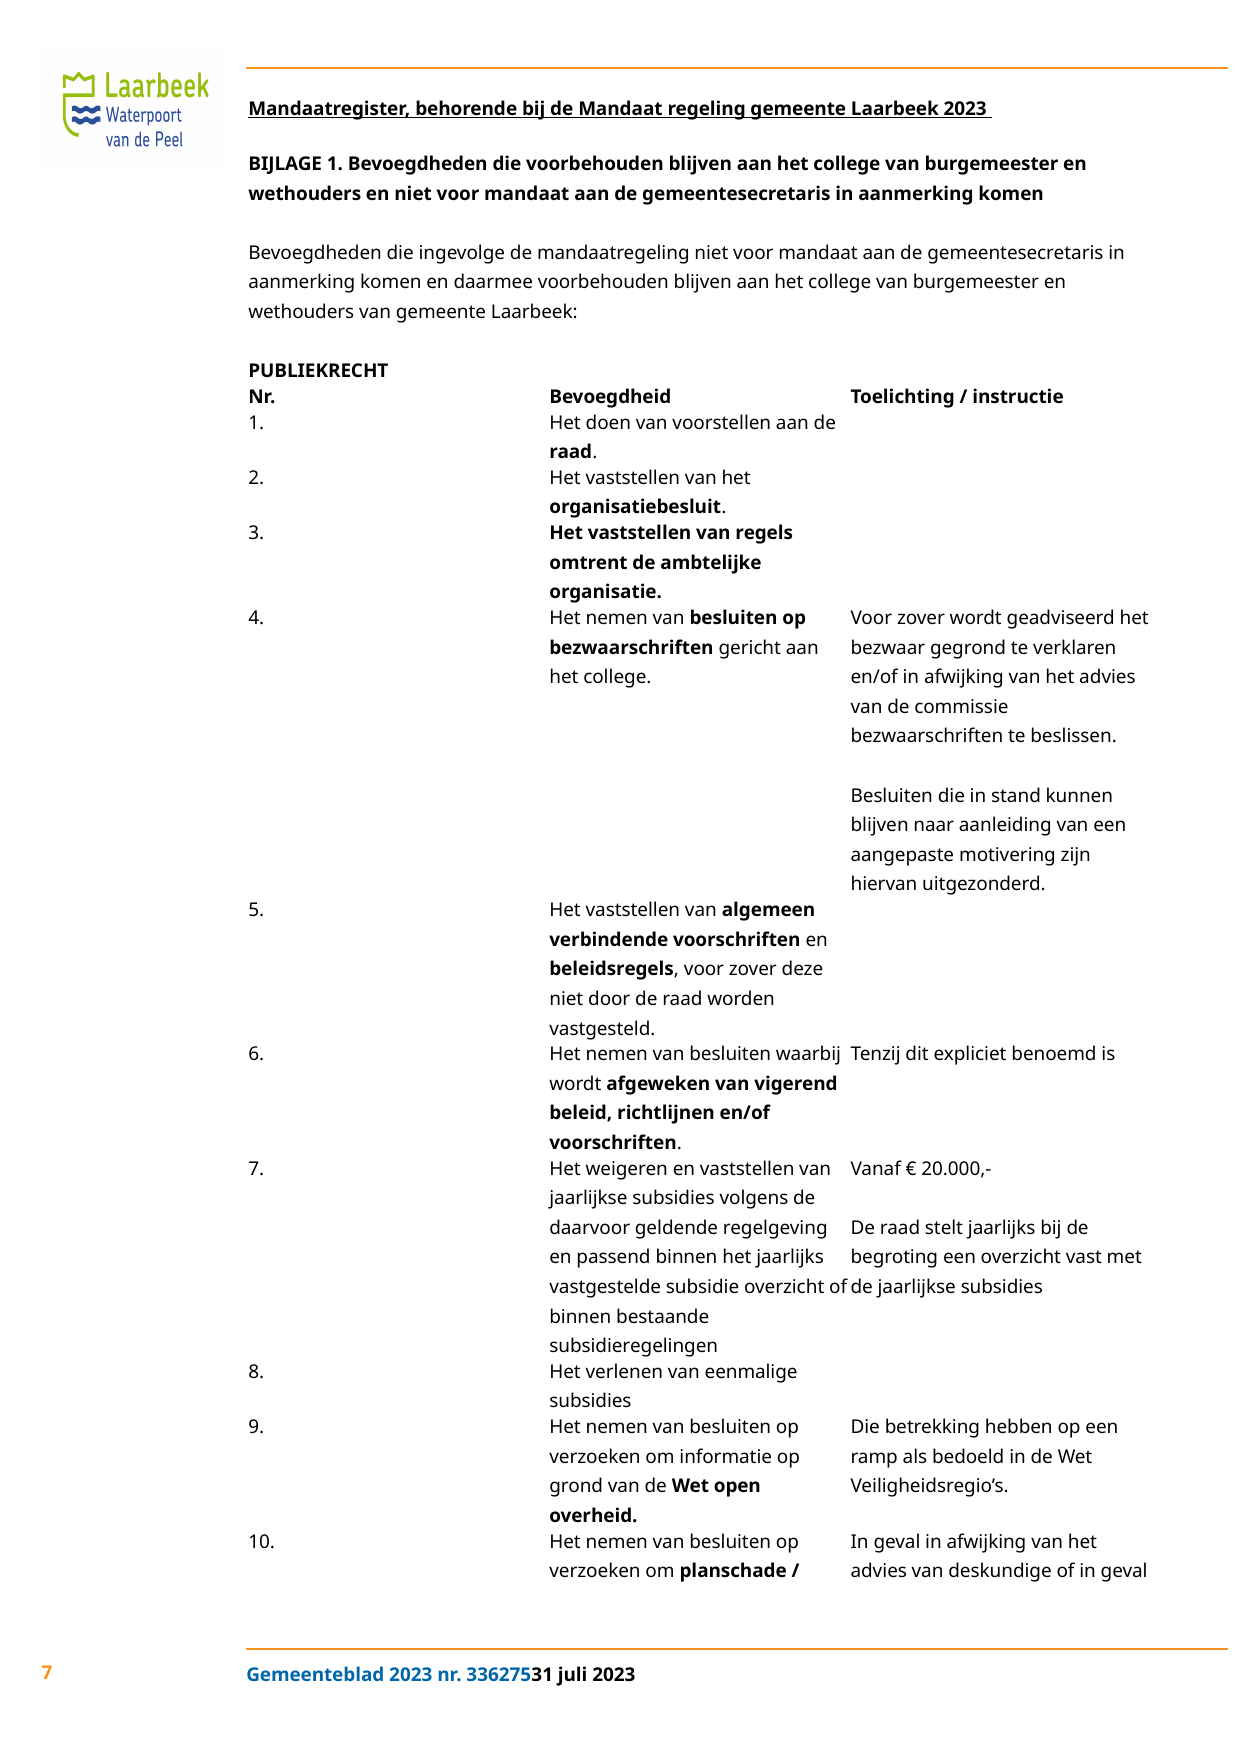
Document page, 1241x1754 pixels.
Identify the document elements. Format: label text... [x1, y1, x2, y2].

text Mandaatregister, behorende bij de Mandaat regeling gemeente Laarbeek 2023 [248, 95, 1152, 121]
table_cell 2. [248, 464, 549, 519]
table_cell 7. [248, 1155, 549, 1358]
table_cell In geval in afwijking van het advies van deskundige of in geval [850, 1528, 1152, 1583]
table_cell Nr. [248, 383, 549, 409]
table_cell Tenzij dit expliciet benoemd is [850, 1040, 1152, 1155]
table_cell 9. [248, 1414, 549, 1528]
table_cell [850, 896, 1152, 1040]
table_cell 8. [248, 1358, 549, 1413]
table_cell Het weigeren en vaststellen van jaarlijkse subsidies volgens de daarvoor geldende regelgeving en passend binnen het jaarlijks vastgestelde subsidie overzicht of binnen bestaande subsidieregelingen [549, 1155, 850, 1358]
table_cell Het nemen van besluiten waarbij wordt afgeweken van vigerend beleid, richtlijnen en/of voorschriften. [549, 1040, 850, 1155]
table_cell Bevoegdheid [549, 383, 850, 409]
table_cell Het vaststellen van regels omtrent de ambtelijke organisatie. [549, 520, 850, 604]
table_cell 3. [248, 520, 549, 604]
text BIJLAGE 1. Bevoegdheden die voorbehouden blijven aan het college van burgemeester en wethouders en niet voor mandaat aan de gemeentesecretaris in aanmerking komen [248, 150, 1152, 206]
text Bevoegdheden die ingevolge de mandaatregeling niet voor mandaat aan de gemeentesecretaris in aanmerking komen en daarmee voorbehouden blijven aan het college van burgemeester en wethouders van gemeente Laarbeek: [248, 239, 1152, 324]
table_cell 10. [248, 1528, 549, 1583]
table_cell Voor zover wordt geadviseerd het bezwaar gegrond te verklaren en/of in afwijking van het advies van de commissie bezwaarschriften te beslissen. Besluiten die in stand kunnen blijven naar aanleiding van een aangepaste motivering zijn hiervan uitgezonderd. [850, 604, 1152, 896]
table_cell Het nemen van besluiten op bezwaarschriften gericht aan het college. [549, 604, 850, 896]
table_cell 6. [248, 1040, 549, 1155]
table_cell Het nemen van besluiten op verzoeken om informatie op grond van de Wet open overheid. [549, 1414, 850, 1528]
table_cell Het doen van voorstellen aan de raad. [549, 409, 850, 464]
table_cell Het vaststellen van algemeen verbindende voorschriften en beleidsregels, voor zover deze niet door de raad worden vastgesteld. [549, 896, 850, 1040]
picture [41, 47, 231, 172]
table_cell 1. [248, 409, 549, 464]
table_cell Het vaststellen van het organisatiebesluit. [549, 464, 850, 519]
table_cell Die betrekking hebben op een ramp als bedoeld in de Wet Veiligheidsregio’s. [850, 1414, 1152, 1528]
table_cell [850, 520, 1152, 604]
table_cell [850, 1358, 1152, 1413]
table_cell Toelichting / instructie [850, 383, 1152, 409]
table_cell 5. [248, 896, 549, 1040]
table_cell [850, 464, 1152, 519]
table_header PUBLIEKRECHT [248, 358, 1152, 383]
table_cell Vanaf € 20.000,- De raad stelt jaarlijks bij de begroting een overzicht vast met de jaarlijkse subsidies [850, 1155, 1152, 1358]
table_cell [850, 409, 1152, 464]
table_cell Het verlenen van eenmalige subsidies [549, 1358, 850, 1413]
table_cell 4. [248, 604, 549, 896]
table_cell Het nemen van besluiten op verzoeken om planschade / [549, 1528, 850, 1583]
